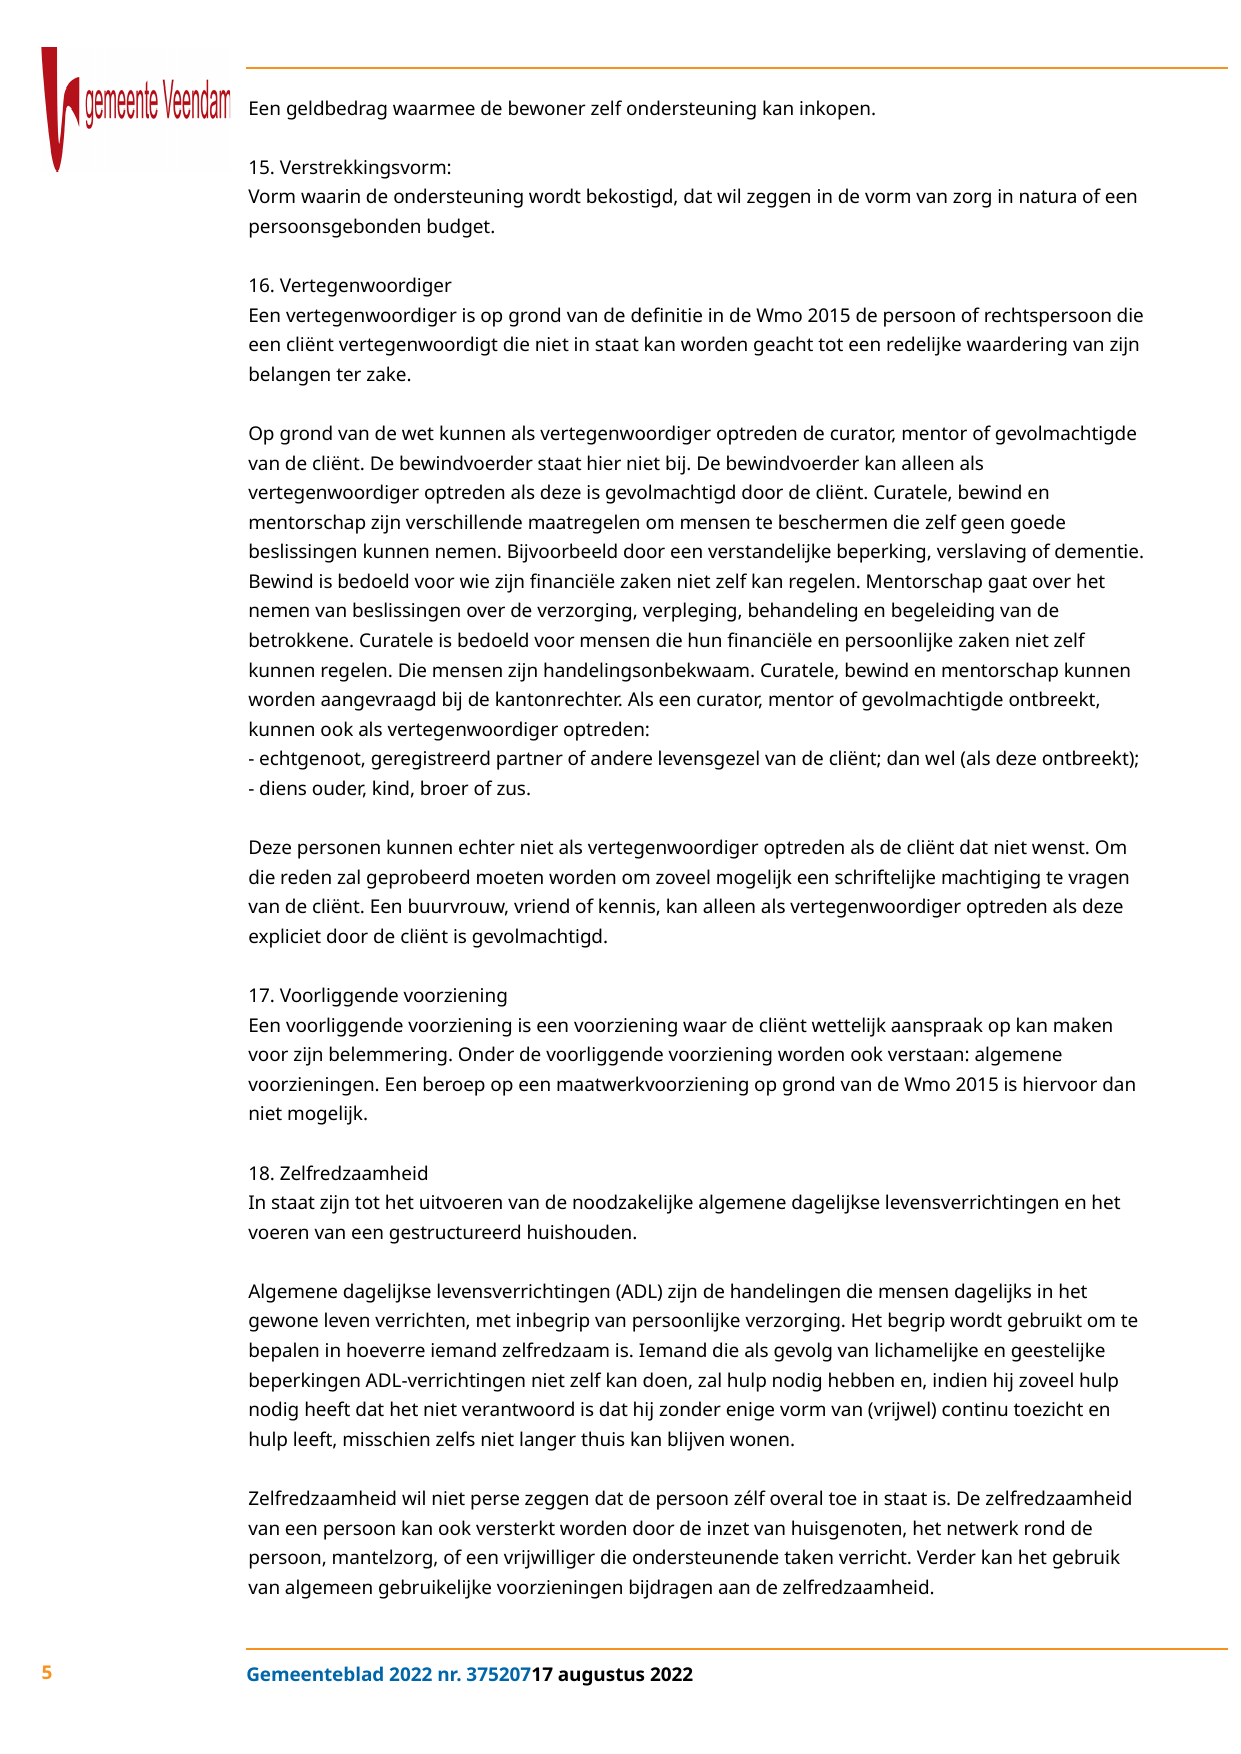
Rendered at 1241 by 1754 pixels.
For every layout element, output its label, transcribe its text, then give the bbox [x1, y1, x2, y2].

text 18. Zelfredzaamheid [248, 1160, 1152, 1186]
text 16. Vertegenwoordiger [248, 272, 1152, 298]
text Algemene dagelijkse levensverrichtingen (ADL) zijn de handelingen die mensen dagelijks in het gewone leven verrichten, met inbegrip van persoonlijke verzorging. Het begrip wordt gebruikt om te bepalen in hoeverre iemand zelfredzaam is. Iemand die als gevolg van lichamelijke en geestelijke beperkingen ADL-verrichtingen niet zelf kan doen, zal hulp nodig hebben en, indien hij zoveel hulp nodig heeft dat het niet verantwoord is dat hij zonder enige vorm van (vrijwel) continu toezicht en hulp leeft, misschien zelfs niet langer thuis kan blijven wonen. [248, 1278, 1152, 1452]
text 17. Voorliggende voorziening [248, 982, 1152, 1008]
text Een vertegenwoordiger is op grond van de definitie in de Wmo 2015 de persoon of rechtspersoon die een cliënt vertegenwoordigt die niet in staat kan worden geacht tot een redelijke waardering van zijn belangen ter zake. [248, 302, 1152, 387]
text Een voorliggende voorziening is een voorziening waar de cliënt wettelijk aanspraak op kan maken voor zijn belemmering. Onder de voorliggende voorziening worden ook verstaan: algemene voorzieningen. Een beroep op een maatwerkvoorziening op grond van de Wmo 2015 is hiervoor dan niet mogelijk. [248, 1012, 1152, 1126]
text Zelfredzaamheid wil niet perse zeggen dat de persoon zélf overal toe in staat is. De zelfredzaamheid van een persoon kan ook versterkt worden door de inzet van huisgenoten, het netwerk rond de persoon, mantelzorg, of een vrijwilliger die ondersteunende taken verricht. Verder kan het gebruik van algemeen gebruikelijke voorzieningen bijdragen aan de zelfredzaamheid. [248, 1485, 1152, 1600]
text Een geldbedrag waarmee de bewoner zelf ondersteuning kan inkopen. [248, 95, 1152, 121]
text Op grond van de wet kunnen als vertegenwoordiger optreden de curator, mentor of gevolmachtigde van de cliënt. De bewindvoerder staat hier niet bij. De bewindvoerder kan alleen als vertegenwoordiger optreden als deze is gevolmachtigd door de cliënt. Curatele, bewind en mentorschap zijn verschillende maatregelen om mensen te beschermen die zelf geen goede beslissingen kunnen nemen. Bijvoorbeeld door een verstandelijke beperking, verslaving of dementie. Bewind is bedoeld voor wie zijn financiële zaken niet zelf kan regelen. Mentorschap gaat over het nemen van beslissingen over de verzorging, verpleging, behandeling en begeleiding van de betrokkene. Curatele is bedoeld voor mensen die hun financiële en persoonlijke zaken niet zelf kunnen regelen. Die mensen zijn handelingsonbekwaam. Curatele, bewind en mentorschap kunnen worden aangevraagd bij de kantonrechter. Als een curator, mentor of gevolmachtigde ontbreekt, kunnen ook als vertegenwoordiger optreden: [248, 420, 1152, 742]
text - echtgenoot, geregistreerd partner of andere levensgezel van de cliënt; dan wel (als deze ontbreekt); [248, 746, 1152, 771]
text - diens ouder, kind, broer of zus. [248, 775, 1152, 801]
picture [41, 47, 231, 172]
text Deze personen kunnen echter niet als vertegenwoordiger optreden als de cliënt dat niet wenst. Om die reden zal geprobeerd moeten worden om zoveel mogelijk een schriftelijke machtiging te vragen van de cliënt. Een buurvrouw, vriend of kennis, kan alleen als vertegenwoordiger optreden als deze expliciet door de cliënt is gevolmachtigd. [248, 834, 1152, 949]
text 15. Verstrekkingsvorm: [248, 154, 1152, 180]
text Vorm waarin de ondersteuning wordt bekostigd, dat wil zeggen in de vorm van zorg in natura of een persoonsgebonden budget. [248, 183, 1152, 239]
text In staat zijn tot het uitvoeren van de noodzakelijke algemene dagelijkse levensverrichtingen en het voeren van een gestructureerd huishouden. [248, 1189, 1152, 1245]
